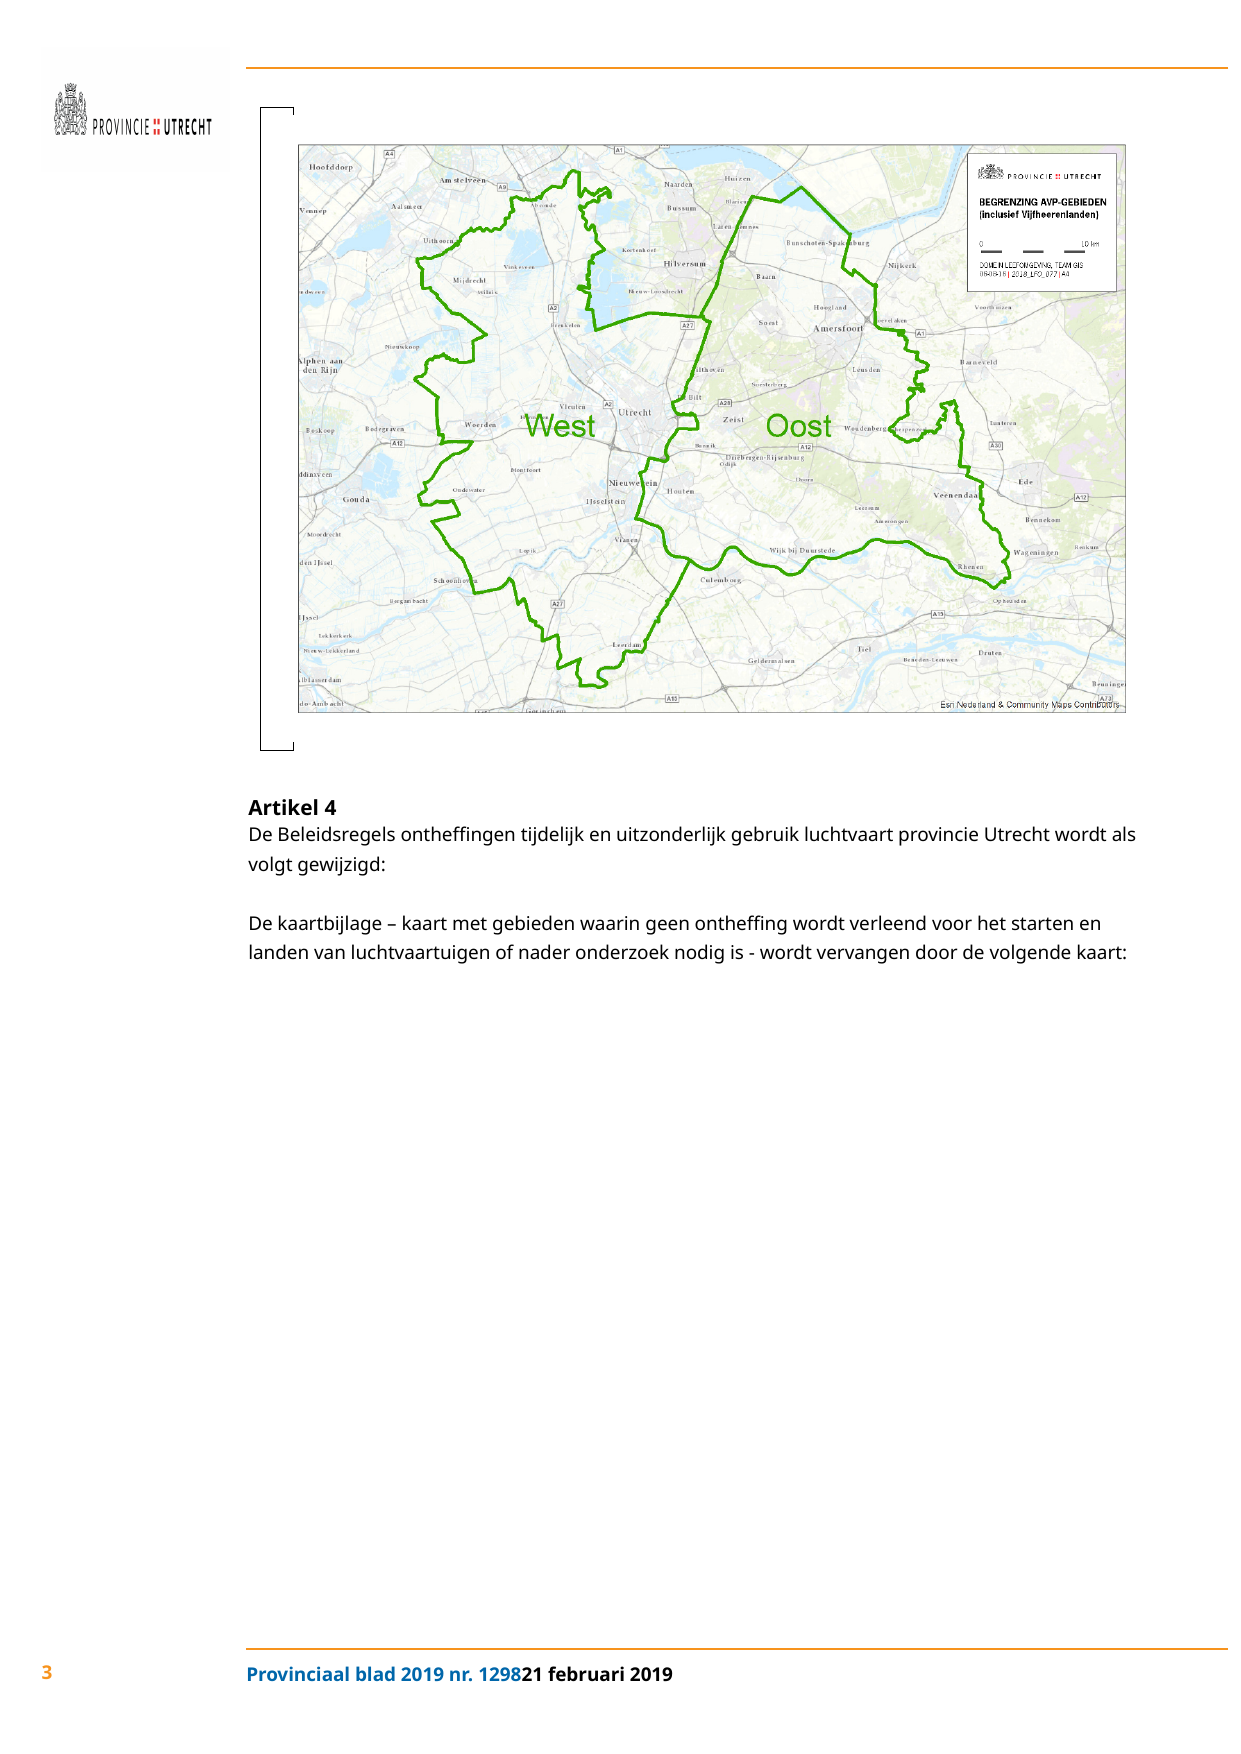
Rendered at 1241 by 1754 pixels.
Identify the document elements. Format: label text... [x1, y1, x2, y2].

text De Beleidsregels ontheffingen tijdelijk en uitzonderlijk gebruik luchtvaart provincie Utrecht wordt als volgt gewijzigd: [248, 821, 1152, 876]
picture [268, 115, 1155, 742]
picture [41, 47, 231, 172]
text Artikel 4 [248, 793, 1152, 821]
text De kaartbijlage – kaart met gebieden waarin geen ontheffing wordt verleend voor het starten en landen van luchtvaartuigen of nader onderzoek nodig is - wordt vervangen door de volgende kaart: [248, 910, 1152, 965]
